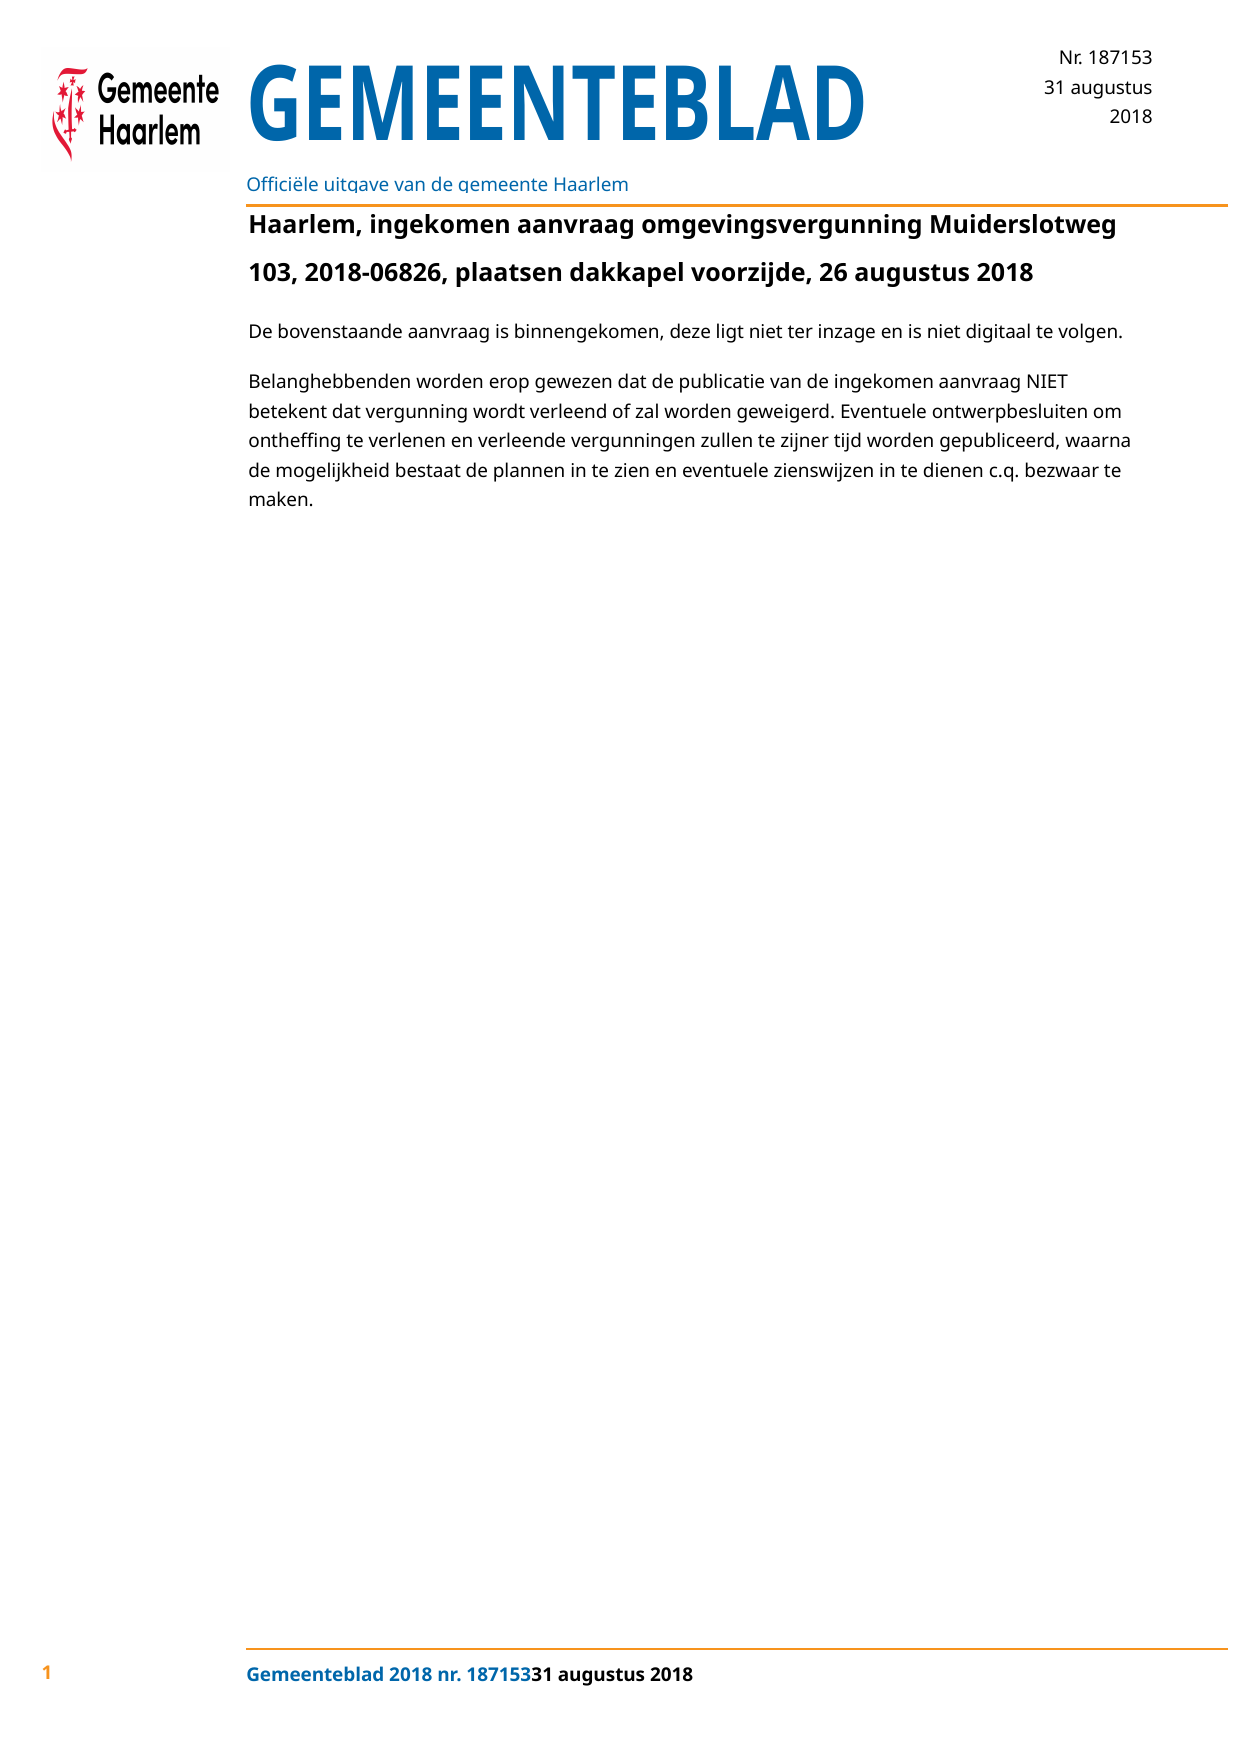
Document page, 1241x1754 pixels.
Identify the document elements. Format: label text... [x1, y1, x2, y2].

text Belanghebbenden worden erop gewezen dat de publicatie van de ingekomen aanvraag NIET betekent dat vergunning wordt verleend of zal worden geweigerd. Eventuele ontwerpbesluiten om ontheffing te verlenen en verleende vergunningen zullen te zijner tijd worden gepubliceerd, waarna de mogelijkheid bestaat de plannen in te zien en eventuele zienswijzen in te dienen c.q. bezwaar te maken. [248, 368, 1152, 512]
text De bovenstaande aanvraag is binnengekomen, deze ligt niet ter inzage en is niet digitaal te volgen. [248, 318, 1152, 344]
picture [41, 47, 231, 172]
text Haarlem, ingekomen aanvraag omgevingsvergunning Muiderslotweg 103, 2018-06826, plaatsen dakkapel voorzijde, 26 augustus 2018 [248, 207, 1152, 288]
